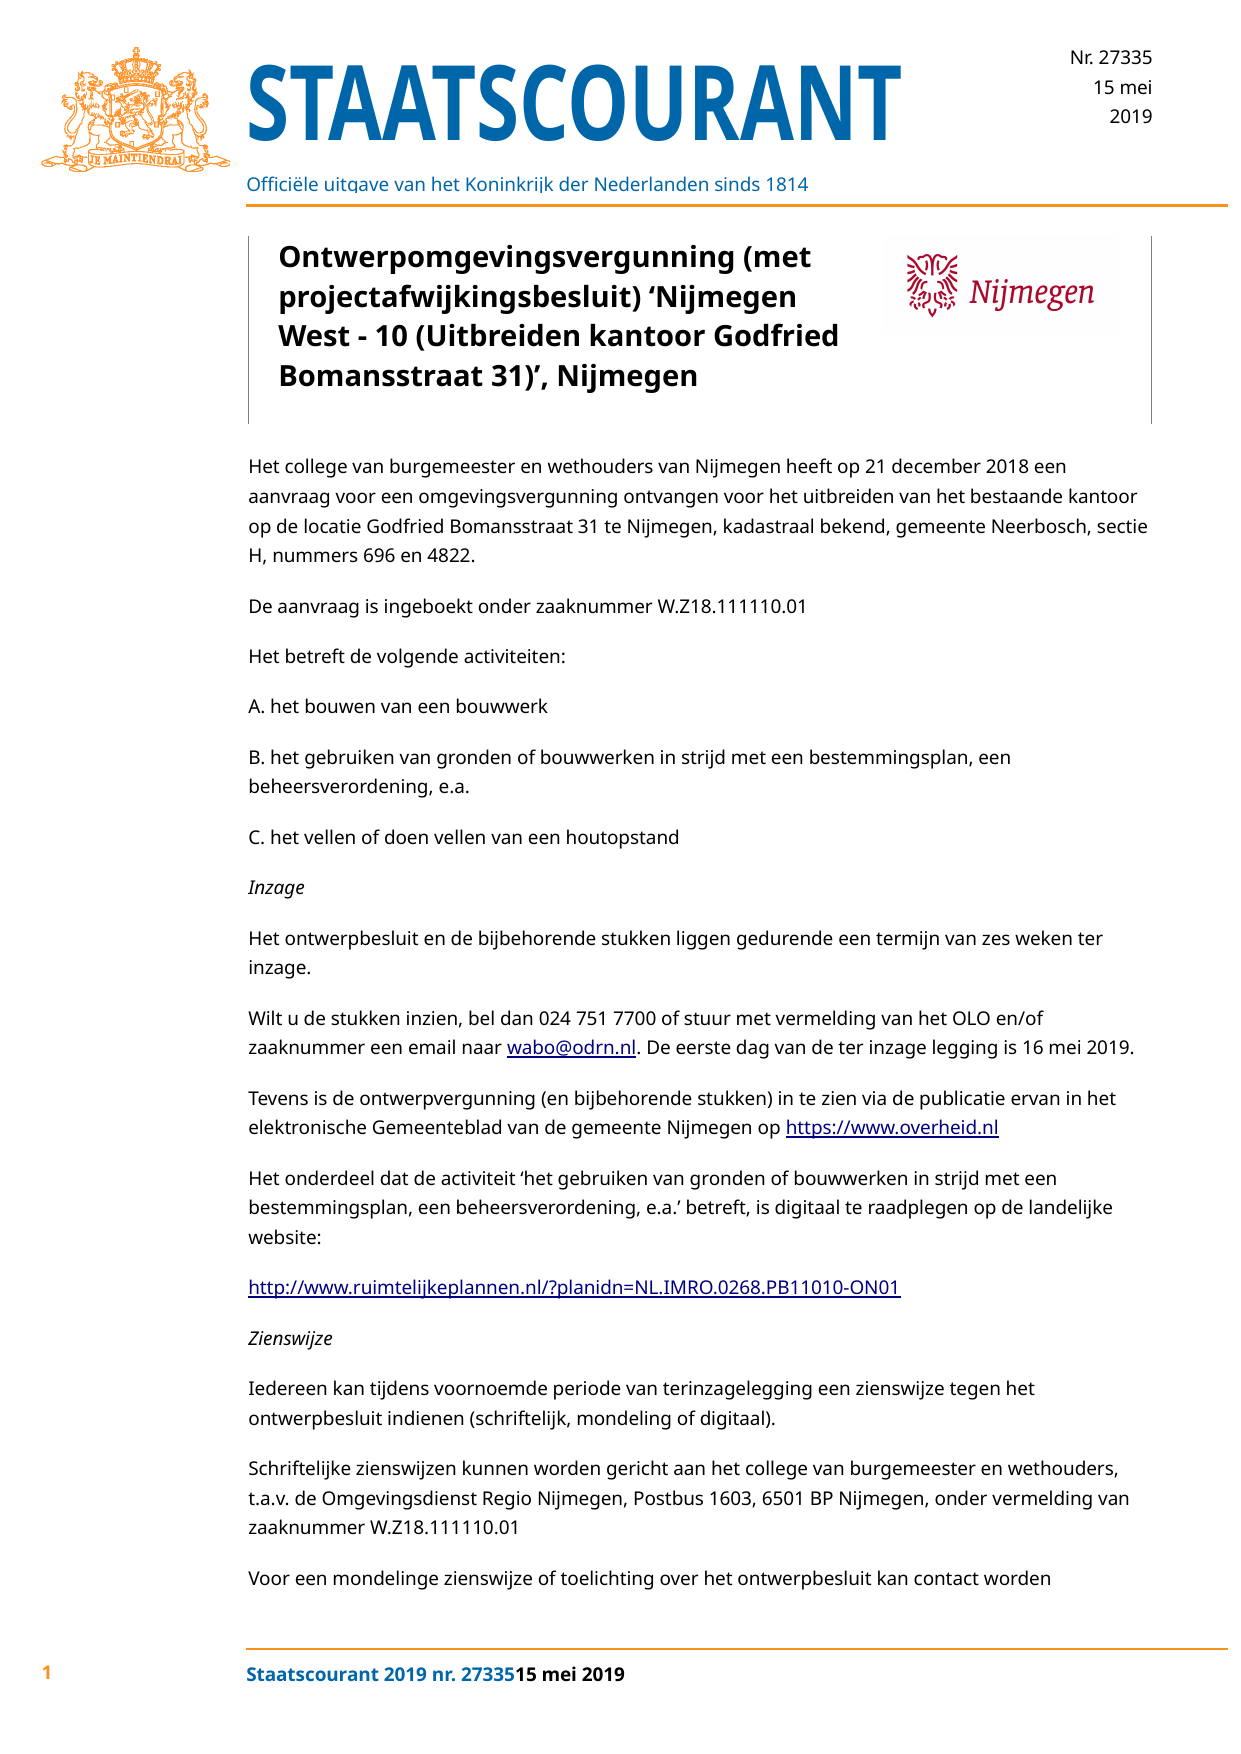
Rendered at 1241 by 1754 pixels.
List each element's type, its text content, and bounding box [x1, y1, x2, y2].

text Zienswijze [248, 1325, 1152, 1351]
picture [41, 47, 231, 172]
text B. het gebruiken van gronden of bouwwerken in strijd met een bestemmingsplan, een beheersverordening, e.a. [248, 744, 1152, 799]
text De aanvraag is ingeboekt onder zaaknummer W.Z18.111110.01 [248, 593, 1152, 618]
text Het betreft de volgende activiteiten: [248, 643, 1152, 669]
text Wilt u de stukken inzien, bel dan 024 751 7700 of stuur met vermelding van het OLO en/of zaaknummer een email naar wabo@odrn.nl. De eerste dag van de ter inzage legging is 16 mei 2019. [248, 1005, 1152, 1060]
text Het onderdeel dat de activiteit ‘het gebruiken van gronden of bouwwerken in strijd met een bestemmingsplan, een beheersverordening, e.a.’ betreft, is digitaal te raadplegen op de landelijke website: [248, 1165, 1152, 1250]
table_header [850, 236, 1151, 424]
text Schriftelijke zienswijzen kunnen worden gericht aan het college van burgemeester en wethouders, t.a.v. de Omgevingsdienst Regio Nijmegen, Postbus 1603, 6501 BP Nijmegen, onder vermelding van zaaknummer W.Z18.111110.01 [248, 1455, 1152, 1540]
table_header Ontwerpomgevingsvergunning (met projectafwijkingsbesluit) ‘Nijmegen West - 10 (Uitbreiden kantoor Godfried Bomansstraat 31)’, Nijmegen [249, 236, 850, 424]
text http://www.ruimtelijkeplannen.nl/?planidn=NL.IMRO.0268.PB11010-ON01 [248, 1274, 1152, 1300]
text A. het bouwen van een bouwwerk [248, 694, 1152, 719]
text Voor een mondelinge zienswijze of toelichting over het ontwerpbesluit kan contact worden [248, 1565, 1152, 1591]
text Iedereen kan tijdens voornoemde periode van terinzagelegging een zienswijze tegen het ontwerpbesluit indienen (schriftelijk, mondeling of digitaal). [248, 1375, 1152, 1431]
text Inzage [248, 874, 1152, 900]
text Het ontwerpbesluit en de bijbehorende stukken liggen gedurende een termijn van zes weken ter inzage. [248, 925, 1152, 980]
text Het college van burgemeester en wethouders van Nijmegen heeft op 21 december 2018 een aanvraag voor een omgevingsvergunning ontvangen voor het uitbreiden van het bestaande kantoor op de locatie Godfried Bomansstraat 31 te Nijmegen, kadastraal bekend, gemeente Neerbosch, sectie H, nummers 696 en 4822. [248, 454, 1152, 568]
text C. het vellen of doen vellen van een houtopstand [248, 824, 1152, 850]
text Tevens is de ontwerpvergunning (en bijbehorende stukken) in te zien via de publicatie ervan in het elektronische Gemeenteblad van de gemeente Nijmegen op https://www.overheid.nl [248, 1085, 1152, 1140]
picture [882, 236, 1119, 334]
